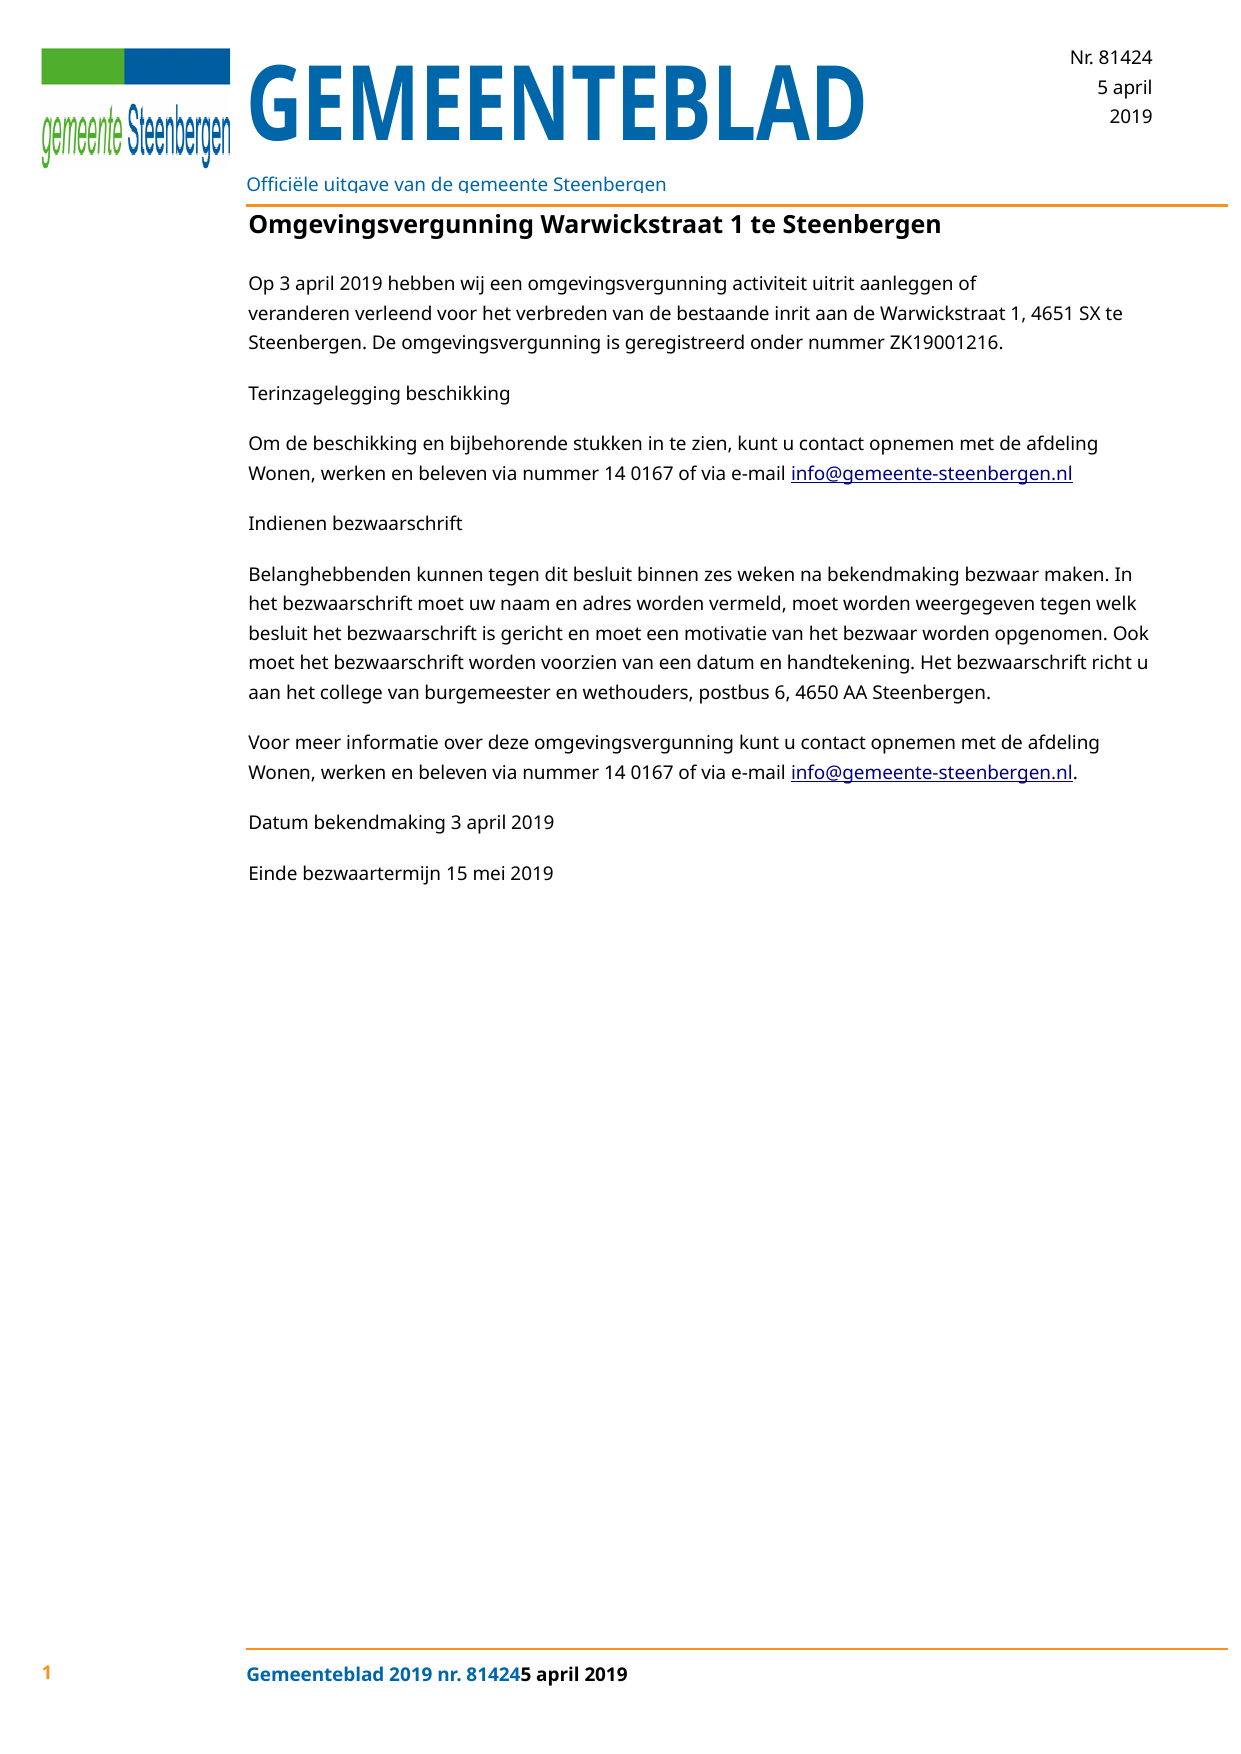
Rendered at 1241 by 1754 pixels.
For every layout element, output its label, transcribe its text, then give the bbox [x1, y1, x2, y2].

text Omgevingsvergunning Warwickstraat 1 te Steenbergen [248, 207, 1152, 241]
text Om de beschikking en bijbehorende stukken in te zien, kunt u contact opnemen met de afdeling Wonen, werken en beleven via nummer 14 0167 of via e-mail info@gemeente-steenbergen.nl [248, 430, 1152, 486]
text Einde bezwaartermijn 15 mei 2019 [248, 860, 1152, 886]
text Datum bekendmaking 3 april 2019 [248, 809, 1152, 835]
text Terinzagelegging beschikking [248, 380, 1152, 406]
picture [41, 47, 231, 172]
text Indienen bezwaarschrift [248, 510, 1152, 536]
text Op 3 april 2019 hebben wij een omgevingsvergunning activiteit uitrit aanleggen of veranderen verleend voor het verbreden van de bestaande inrit aan de Warwickstraat 1, 4651 SX te Steenbergen. De omgevingsvergunning is geregistreerd onder nummer ZK19001216. [248, 270, 1152, 355]
text Belanghebbenden kunnen tegen dit besluit binnen zes weken na bekendmaking bezwaar maken. In het bezwaarschrift moet uw naam en adres worden vermeld, moet worden weergegeven tegen welk besluit het bezwaarschrift is gericht en moet een motivatie van het bezwaar worden opgenomen. Ook moet het bezwaarschrift worden voorzien van een datum en handtekening. Het bezwaarschrift richt u aan het college van burgemeester en wethouders, postbus 6, 4650 AA Steenbergen. [248, 561, 1152, 705]
text Voor meer informatie over deze omgevingsvergunning kunt u contact opnemen met de afdeling Wonen, werken en beleven via nummer 14 0167 of via e-mail info@gemeente-steenbergen.nl. [248, 729, 1152, 785]
